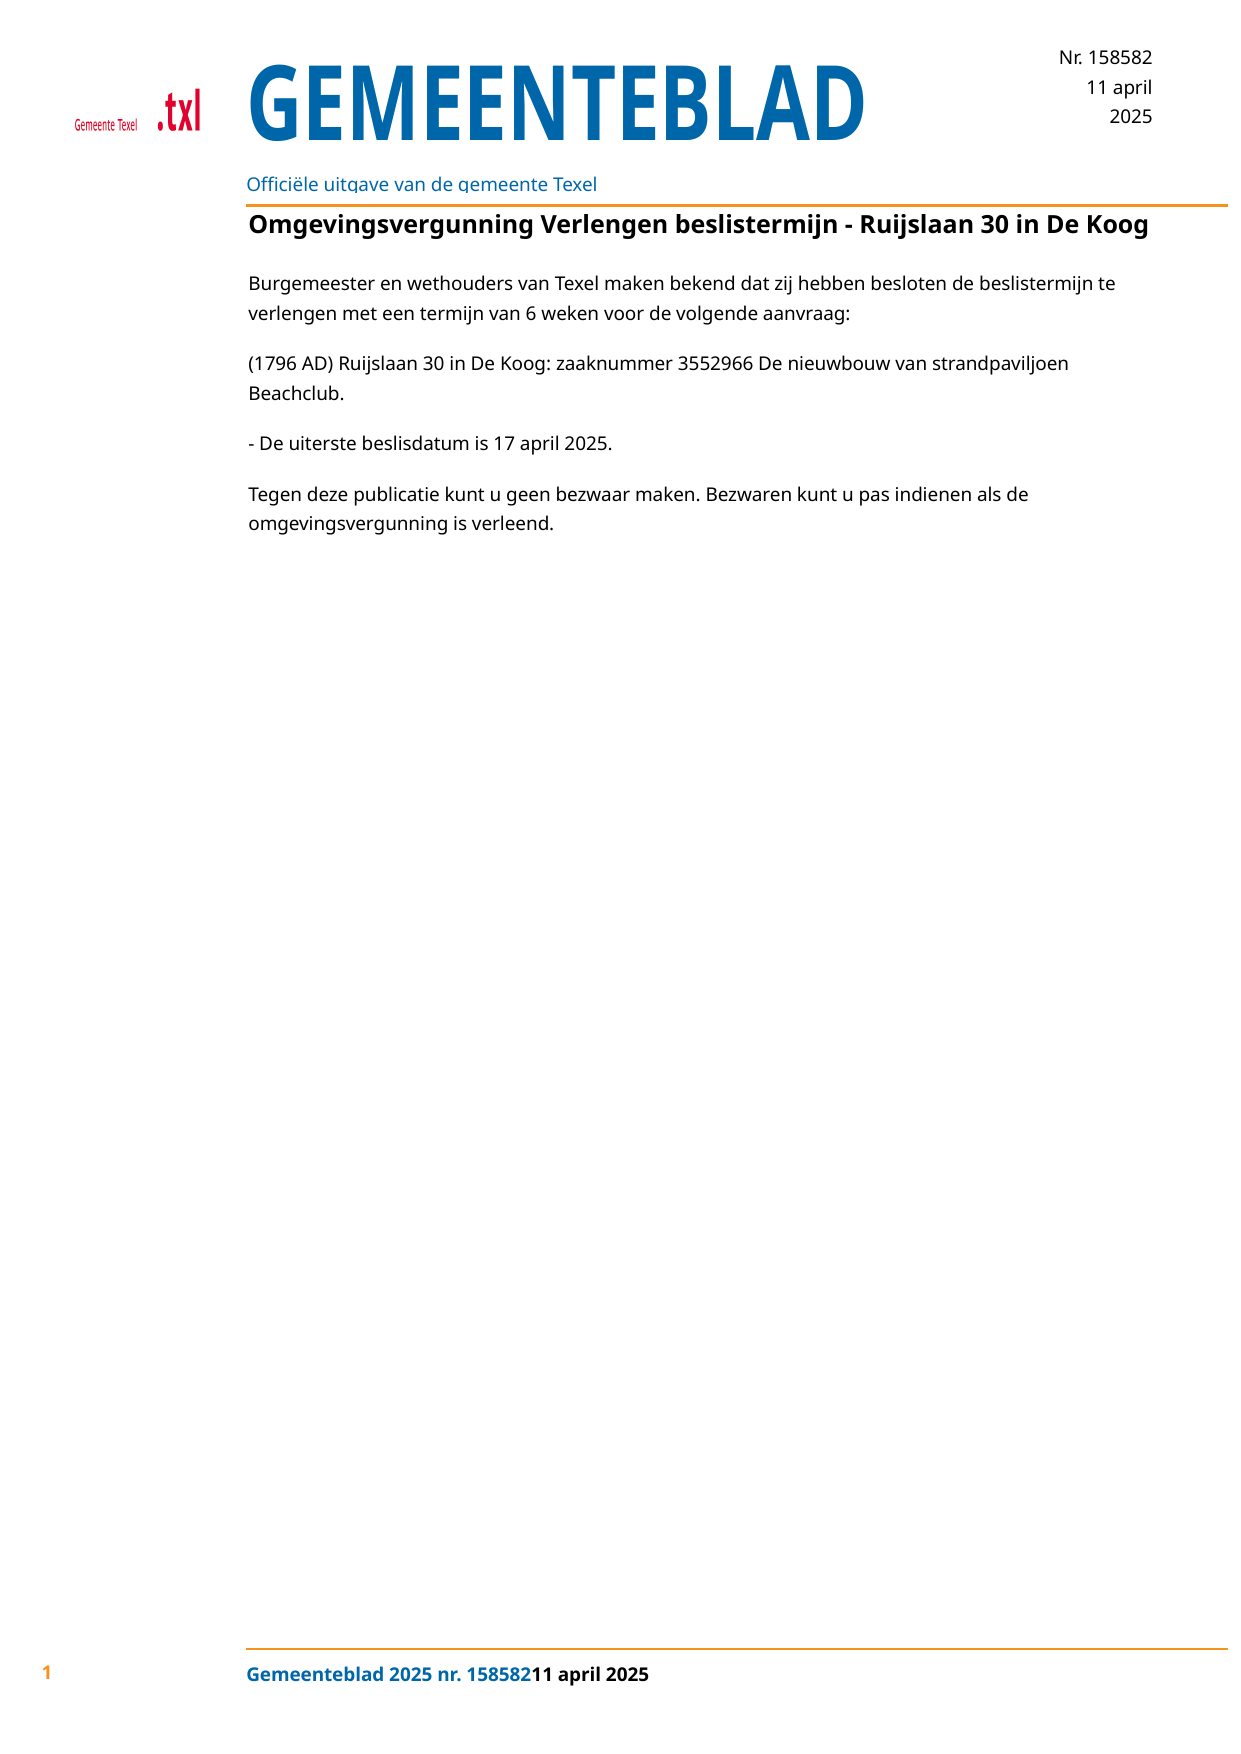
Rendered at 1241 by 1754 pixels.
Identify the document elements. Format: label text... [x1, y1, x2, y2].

text - De uiterste beslisdatum is 17 april 2025. [248, 430, 1152, 456]
text Omgevingsvergunning Verlengen beslistermijn - Ruijslaan 30 in De Koog [248, 207, 1152, 241]
text (1796 AD) Ruijslaan 30 in De Koog: zaaknummer 3552966 De nieuwbouw van strandpaviljoen Beachclub. [248, 350, 1152, 406]
text Burgemeester en wethouders van Texel maken bekend dat zij hebben besloten de beslistermijn te verlengen met een termijn van 6 weken voor de volgende aanvraag: [248, 270, 1152, 326]
picture [41, 47, 231, 172]
text Tegen deze publicatie kunt u geen bezwaar maken. Bezwaren kunt u pas indienen als de omgevingsvergunning is verleend. [248, 481, 1152, 536]
